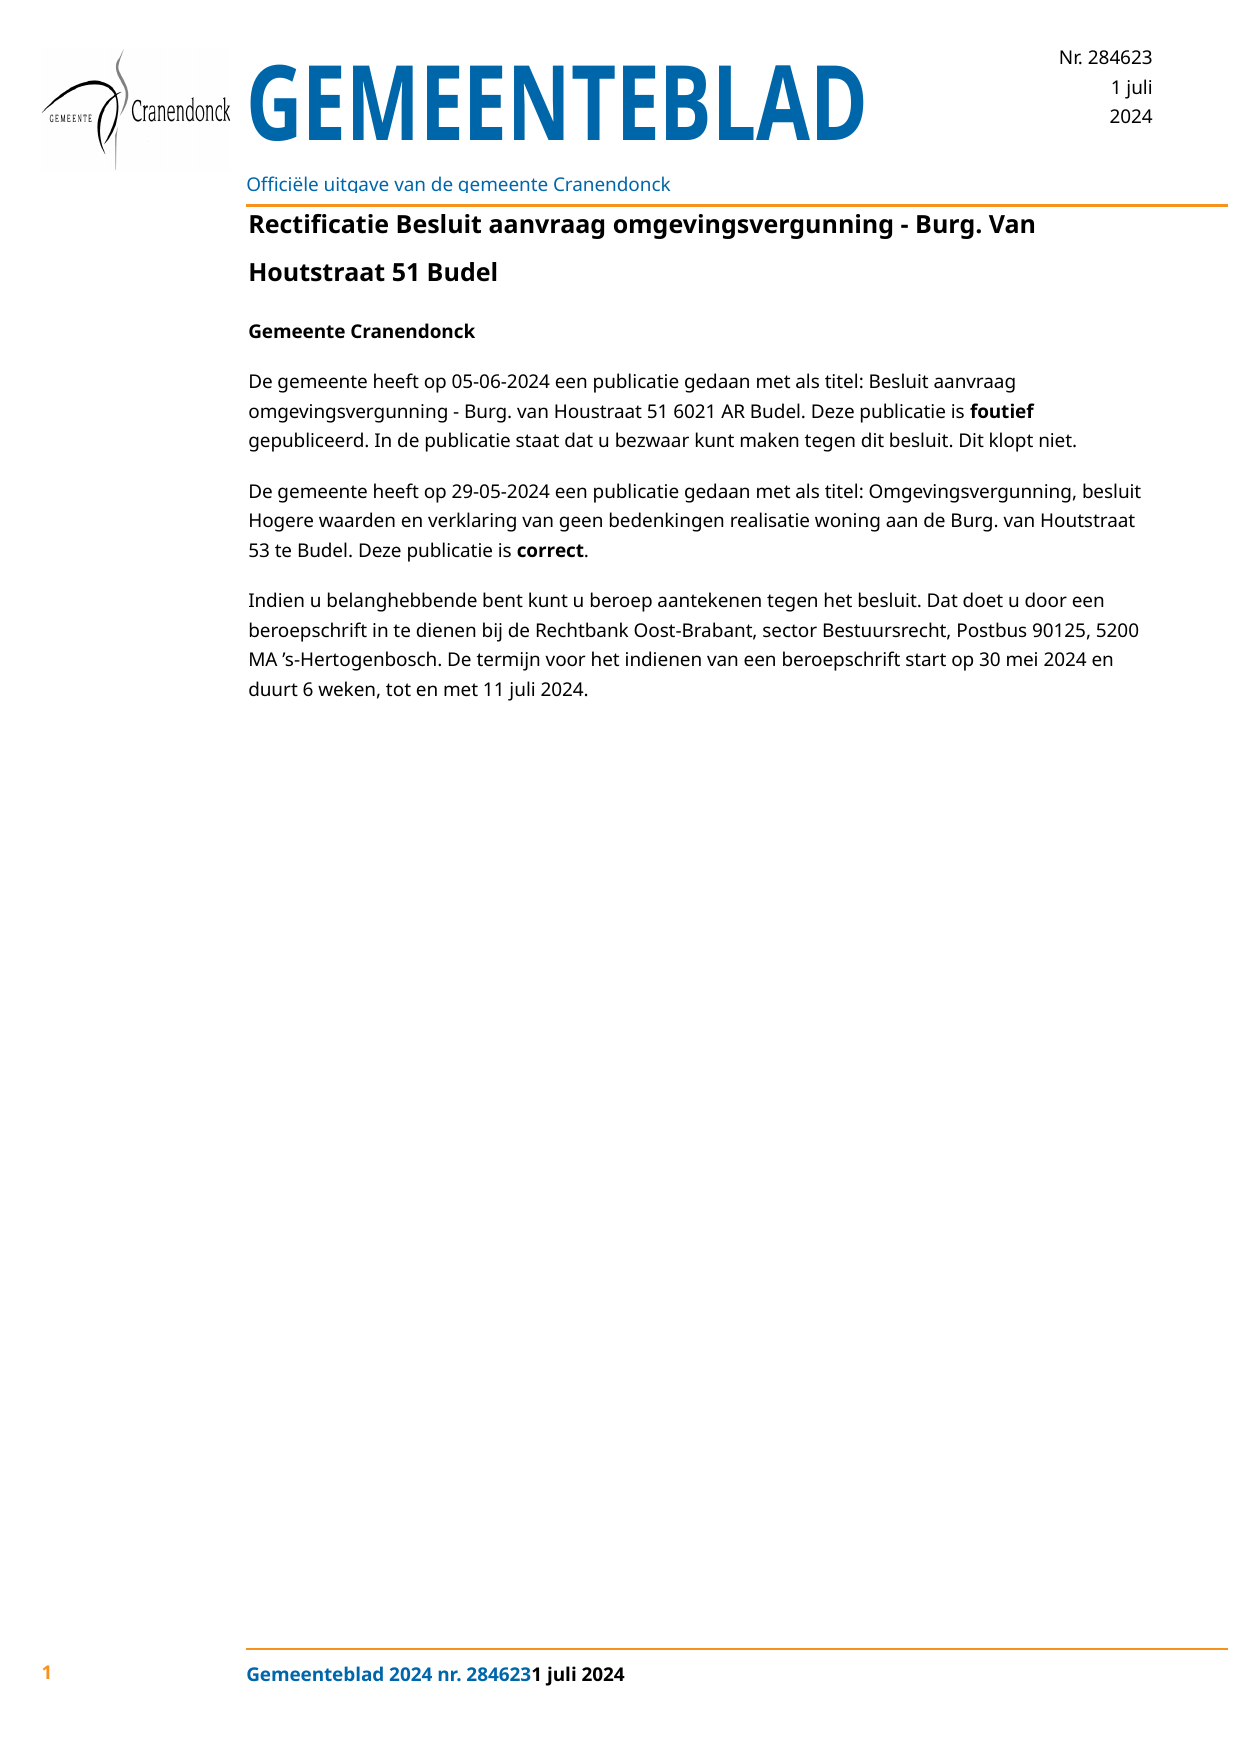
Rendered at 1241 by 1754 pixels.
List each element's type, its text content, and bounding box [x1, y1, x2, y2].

picture [41, 47, 231, 172]
text Gemeente Cranendonck [248, 318, 1152, 344]
text De gemeente heeft op 05-06-2024 een publicatie gedaan met als titel: Besluit aanvraag omgevingsvergunning - Burg. van Houstraat 51 6021 AR Budel. Deze publicatie is foutief gepubliceerd. In de publicatie staat dat u bezwaar kunt maken tegen dit besluit. Dit klopt niet. [248, 368, 1152, 453]
text De gemeente heeft op 29-05-2024 een publicatie gedaan met als titel: Omgevingsvergunning, besluit Hogere waarden en verklaring van geen bedenkingen realisatie woning aan de Burg. van Houtstraat 53 te Budel. Deze publicatie is correct. [248, 478, 1152, 563]
text Rectificatie Besluit aanvraag omgevingsvergunning - Burg. Van Houtstraat 51 Budel [248, 207, 1152, 288]
text Indien u belanghebbende bent kunt u beroep aantekenen tegen het besluit. Dat doet u door een beroepschrift in te dienen bij de Rechtbank Oost-Brabant, sector Bestuursrecht, Postbus 90125, 5200 MA ’s-Hertogenbosch. De termijn voor het indienen van een beroepschrift start op 30 mei 2024 en duurt 6 weken, tot en met 11 juli 2024. [248, 587, 1152, 702]
